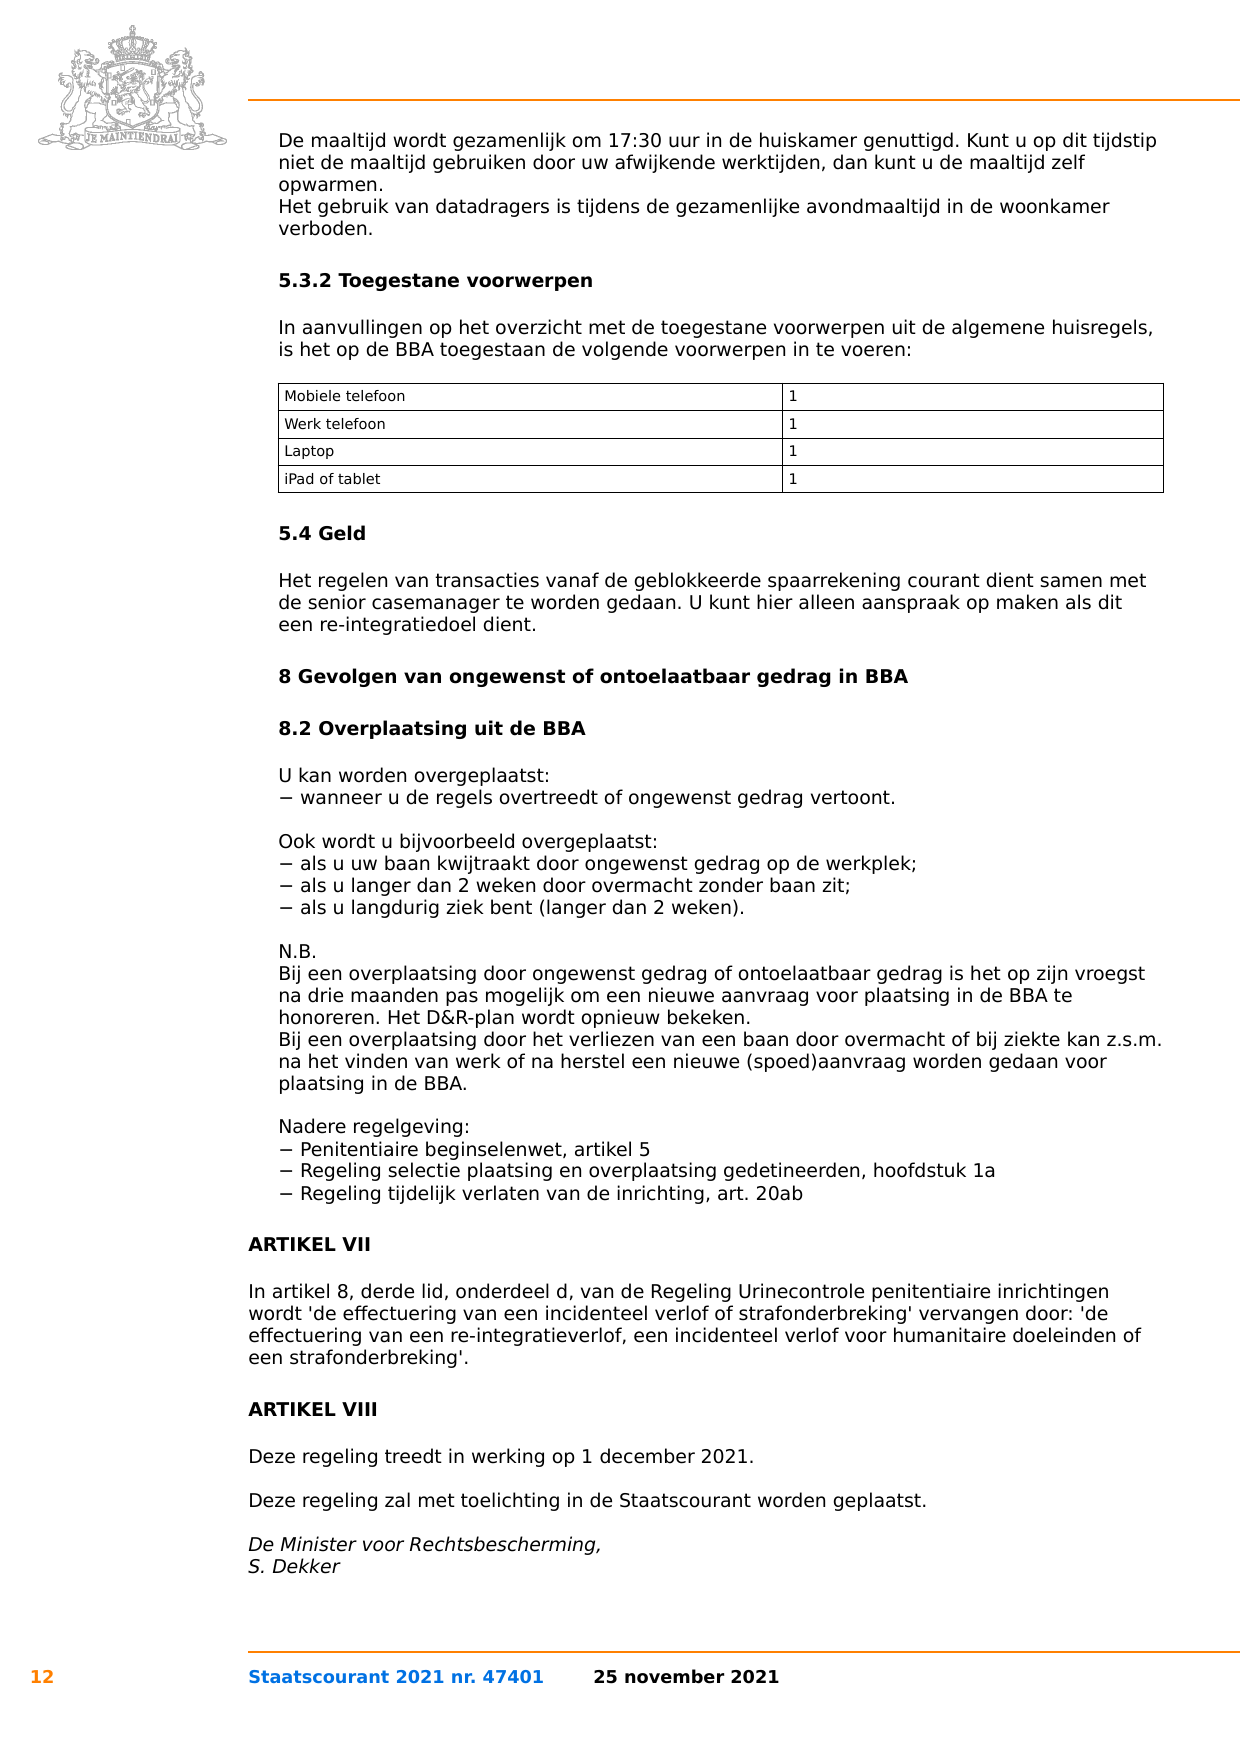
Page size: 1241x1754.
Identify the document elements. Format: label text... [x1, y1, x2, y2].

text − als u langer dan 2 weken door overmacht zonder baan zit; [278, 875, 1163, 897]
text Deze regeling treedt in werking op 1 december 2021. [248, 1446, 1163, 1468]
table_header Mobiele telefoon [279, 384, 782, 410]
subtitle 8.2 Overplaatsing uit de BBA [278, 718, 1163, 740]
text Het regelen van transacties vanaf de geblokkeerde spaarrekening courant dient samen met de senior casemanager te worden gedaan. U kunt hier alleen aanspraak op maken als dit een re-integratiedoel dient. [278, 570, 1163, 636]
subtitle 5.4 Geld [278, 523, 1163, 545]
text − als u uw baan kwijtraakt door ongewenst gedrag op de werkplek; [278, 853, 1163, 875]
text − wanneer u de regels overtreedt of ongewenst gedrag vertoont. [278, 787, 1163, 809]
text Bij een overplaatsing door ongewenst gedrag of ontoelaatbaar gedrag is het op zijn vroegst na drie maanden pas mogelijk om een nieuwe aanvraag voor plaatsing in de BBA te honoreren. Het D&R-plan wordt opnieuw bekeken. [278, 963, 1163, 1029]
text Het gebruik van datadragers is tijdens de gezamenlijke avondmaaltijd in de woonkamer verboden. [278, 196, 1163, 240]
text In aanvullingen op het overzicht met de toegestane voorwerpen uit de algemene huisregels, is het op de BBA toegestaan de volgende voorwerpen in te voeren: [278, 317, 1163, 361]
picture [38, 25, 227, 150]
table_cell 1 [783, 411, 1163, 437]
text − Regeling selectie plaatsing en overplaatsing gedetineerden, hoofdstuk 1a [278, 1160, 1163, 1182]
text Deze regeling zal met toelichting in de Staatscourant worden geplaatst. [248, 1490, 1163, 1512]
table_cell 1 [783, 439, 1163, 465]
table_cell Laptop [279, 439, 782, 465]
subtitle 5.3.2 Toegestane voorwerpen [278, 270, 1163, 292]
table_cell Werk telefoon [279, 411, 782, 437]
text − Penitentiaire beginselenwet, artikel 5 [278, 1138, 1163, 1160]
text De Minister voor Rechtsbescherming, S. Dekker [248, 1534, 1163, 1578]
text Nadere regelgeving: [278, 1116, 1163, 1138]
text Bij een overplaatsing door het verliezen van een baan door overmacht of bij ziekte kan z.s.m. na het vinden van werk of na herstel een nieuwe (spoed)aanvraag worden gedaan voor plaatsing in de BBA. [278, 1029, 1163, 1094]
text − als u langdurig ziek bent (langer dan 2 weken). [278, 897, 1163, 919]
text De maaltijd wordt gezamenlijk om 17:30 uur in de huiskamer genuttigd. Kunt u op dit tijdstip niet de maaltijd gebruiken door uw afwijkende werktijden, dan kunt u de maaltijd zelf opwarmen. [278, 130, 1163, 196]
table_header 1 [783, 384, 1163, 410]
subtitle ARTIKEL VIII [248, 1399, 1163, 1421]
text N.B. [278, 941, 1163, 963]
subtitle ARTIKEL VII [248, 1234, 1163, 1256]
subtitle 8 Gevolgen van ongewenst of ontoelaatbaar gedrag in BBA [278, 666, 1163, 688]
table_cell iPad of tablet [279, 466, 782, 492]
table_cell 1 [783, 466, 1163, 492]
text In artikel 8, derde lid, onderdeel d, van de Regeling Urinecontrole penitentiaire inrichtingen wordt 'de effectuering van een incidenteel verlof of strafonderbreking' vervangen door: 'de effectuering van een re-integratieverlof, een incidenteel verlof voor humanitaire doeleinden of een strafonderbreking'. [248, 1281, 1163, 1369]
text U kan worden overgeplaatst: [278, 765, 1163, 787]
text − Regeling tijdelijk verlaten van de inrichting, art. 20ab [278, 1182, 1163, 1204]
text Ook wordt u bijvoorbeeld overgeplaatst: [278, 831, 1163, 853]
